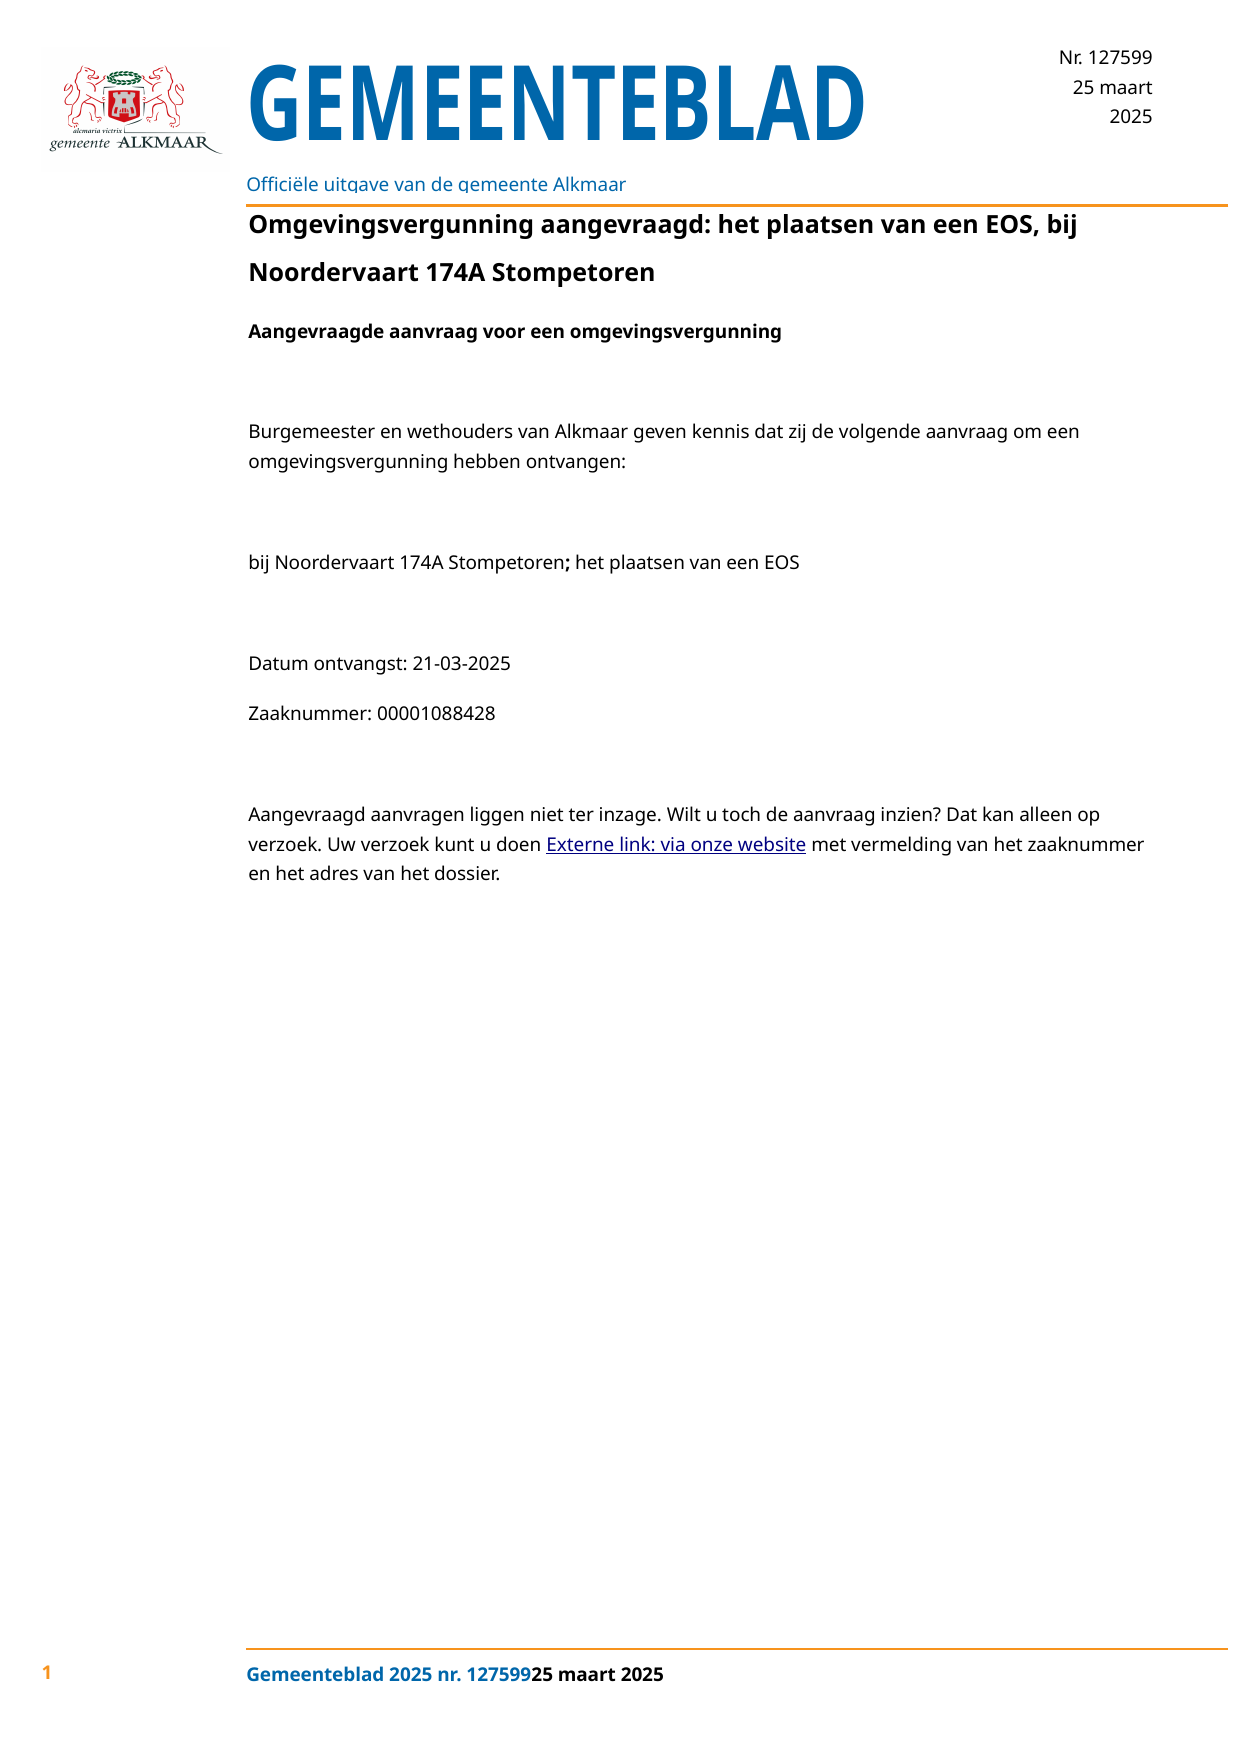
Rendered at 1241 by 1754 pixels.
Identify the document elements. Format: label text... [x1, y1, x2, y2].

text Datum ontvangst: 21-03-2025 [248, 650, 1152, 676]
text Aangevraagd aanvragen liggen niet ter inzage. Wilt u toch de aanvraag inzien? Dat kan alleen op verzoek. Uw verzoek kunt u doen Externe link: via onze website met vermelding van het zaaknummer en het adres van het dossier. [248, 801, 1152, 886]
text Aangevraagde aanvraag voor een omgevingsvergunning [248, 318, 1152, 344]
text Burgemeester en wethouders van Alkmaar geven kennis dat zij de volgende aanvraag om een omgevingsvergunning hebben ontvangen: [248, 419, 1152, 474]
text Zaaknummer: 00001088428 [248, 700, 1152, 726]
picture [41, 47, 231, 172]
text Omgevingsvergunning aangevraagd: het plaatsen van een EOS, bij Noordervaart 174A Stompetoren [248, 207, 1152, 288]
text bij Noordervaart 174A Stompetoren; het plaatsen van een EOS [248, 549, 1152, 575]
